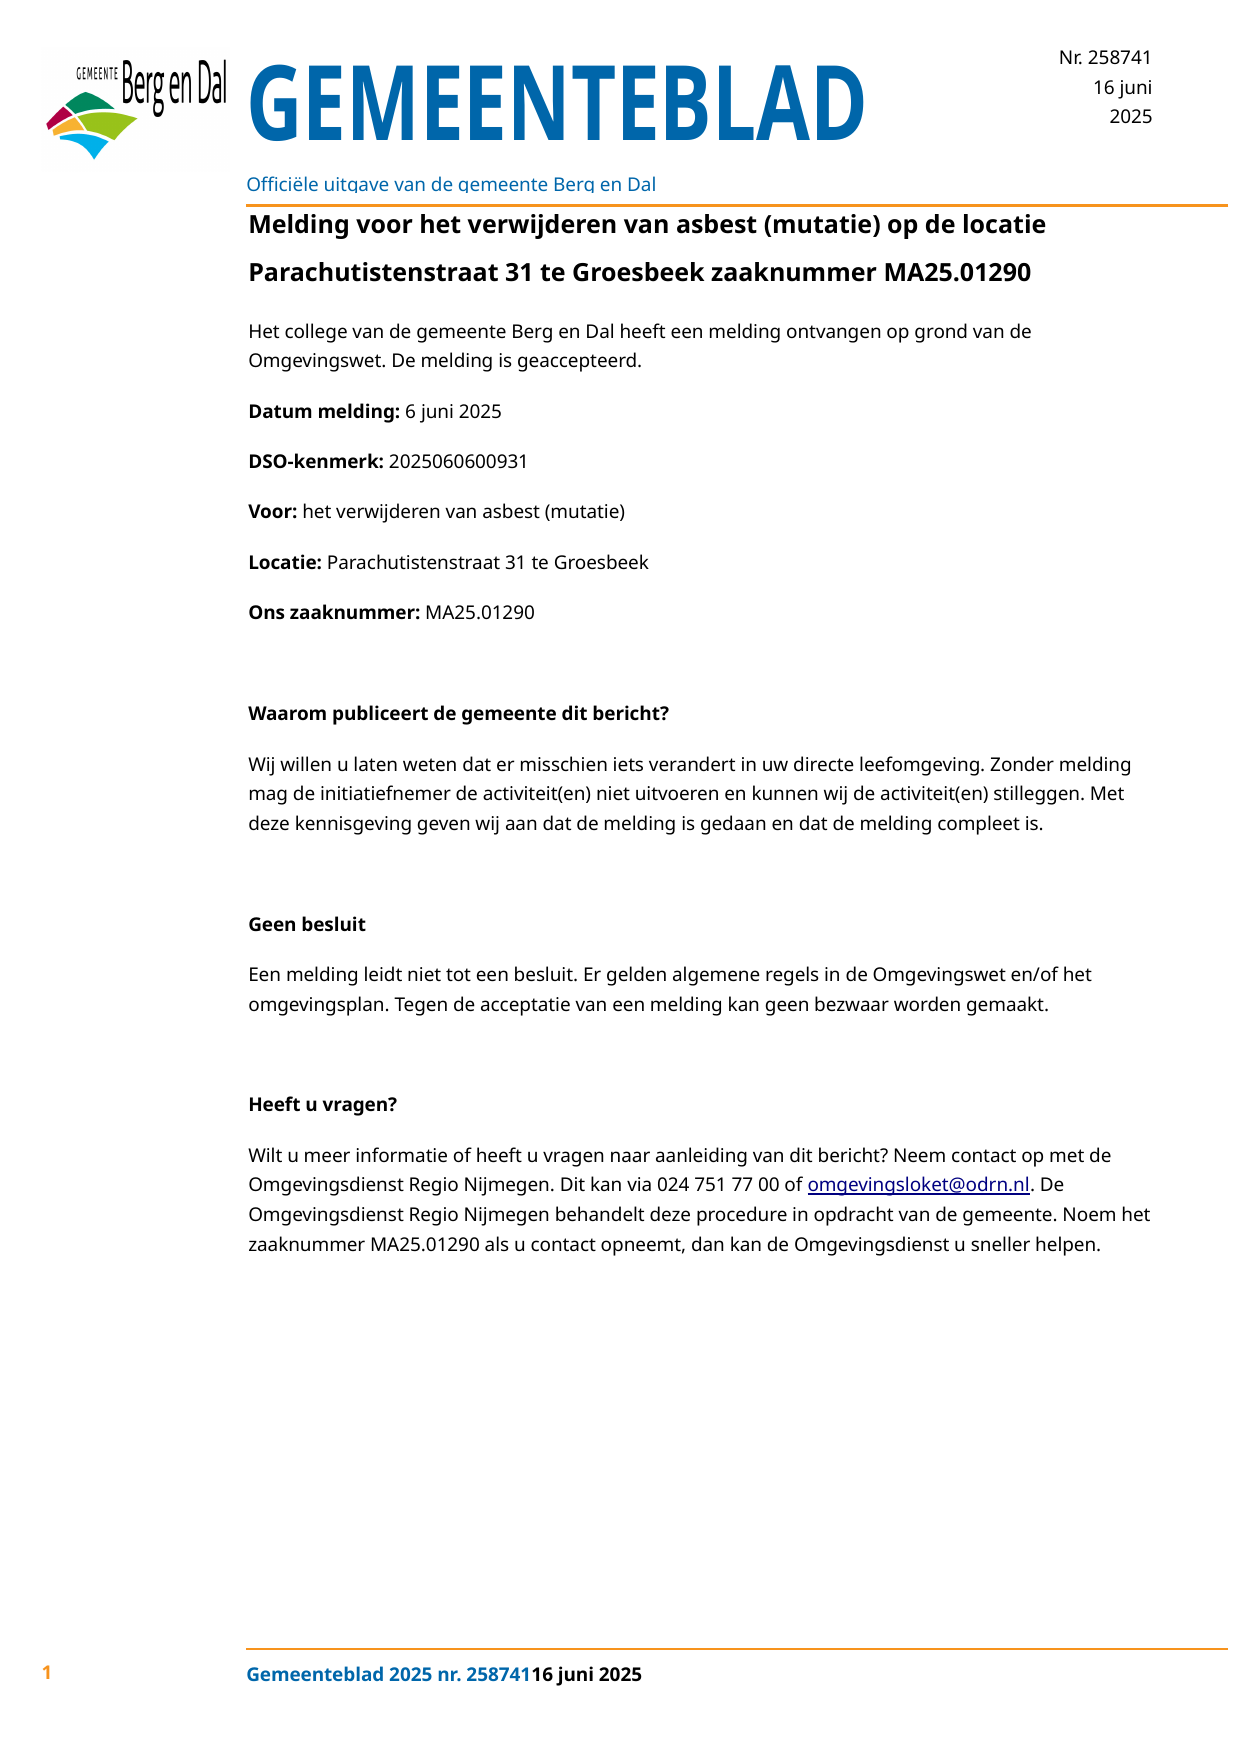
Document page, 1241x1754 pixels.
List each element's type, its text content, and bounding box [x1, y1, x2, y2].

text Voor: het verwijderen van asbest (mutatie) [248, 499, 1152, 524]
text Datum melding: 6 juni 2025 [248, 398, 1152, 424]
text Wilt u meer informatie of heeft u vragen naar aanleiding van dit bericht? Neem contact op met de Omgevingsdienst Regio Nijmegen. Dit kan via 024 751 77 00 of omgevingsloket@odrn.nl. De Omgevingsdienst Regio Nijmegen behandelt deze procedure in opdracht van de gemeente. Noem het zaaknummer MA25.01290 als u contact opneemt, dan kan de Omgevingsdienst u sneller helpen. [248, 1142, 1152, 1257]
text Een melding leidt niet tot een besluit. Er gelden algemene regels in de Omgevingswet en/of het omgevingsplan. Tegen de acceptatie van een melding kan geen bezwaar worden gemaakt. [248, 961, 1152, 1017]
text Melding voor het verwijderen van asbest (mutatie) op de locatie Parachutistenstraat 31 te Groesbeek zaaknummer MA25.01290 [248, 207, 1152, 288]
text Het college van de gemeente Berg en Dal heeft een melding ontvangen op grond van de Omgevingswet. De melding is geaccepteerd. [248, 318, 1152, 373]
text Ons zaaknummer: MA25.01290 [248, 599, 1152, 625]
text Heeft u vragen? [248, 1092, 1152, 1117]
text Wij willen u laten weten dat er misschien iets verandert in uw directe leefomgeving. Zonder melding mag de initiatiefnemer de activiteit(en) niet uitvoeren en kunnen wij de activiteit(en) stilleggen. Met deze kennisgeving geven wij aan dat de melding is gedaan en dat de melding compleet is. [248, 751, 1152, 836]
text Geen besluit [248, 911, 1152, 937]
picture [41, 47, 231, 172]
text DSO-kenmerk: 2025060600931 [248, 448, 1152, 474]
text Locatie: Parachutistenstraat 31 te Groesbeek [248, 549, 1152, 575]
text Waarom publiceert de gemeente dit bericht? [248, 700, 1152, 726]
